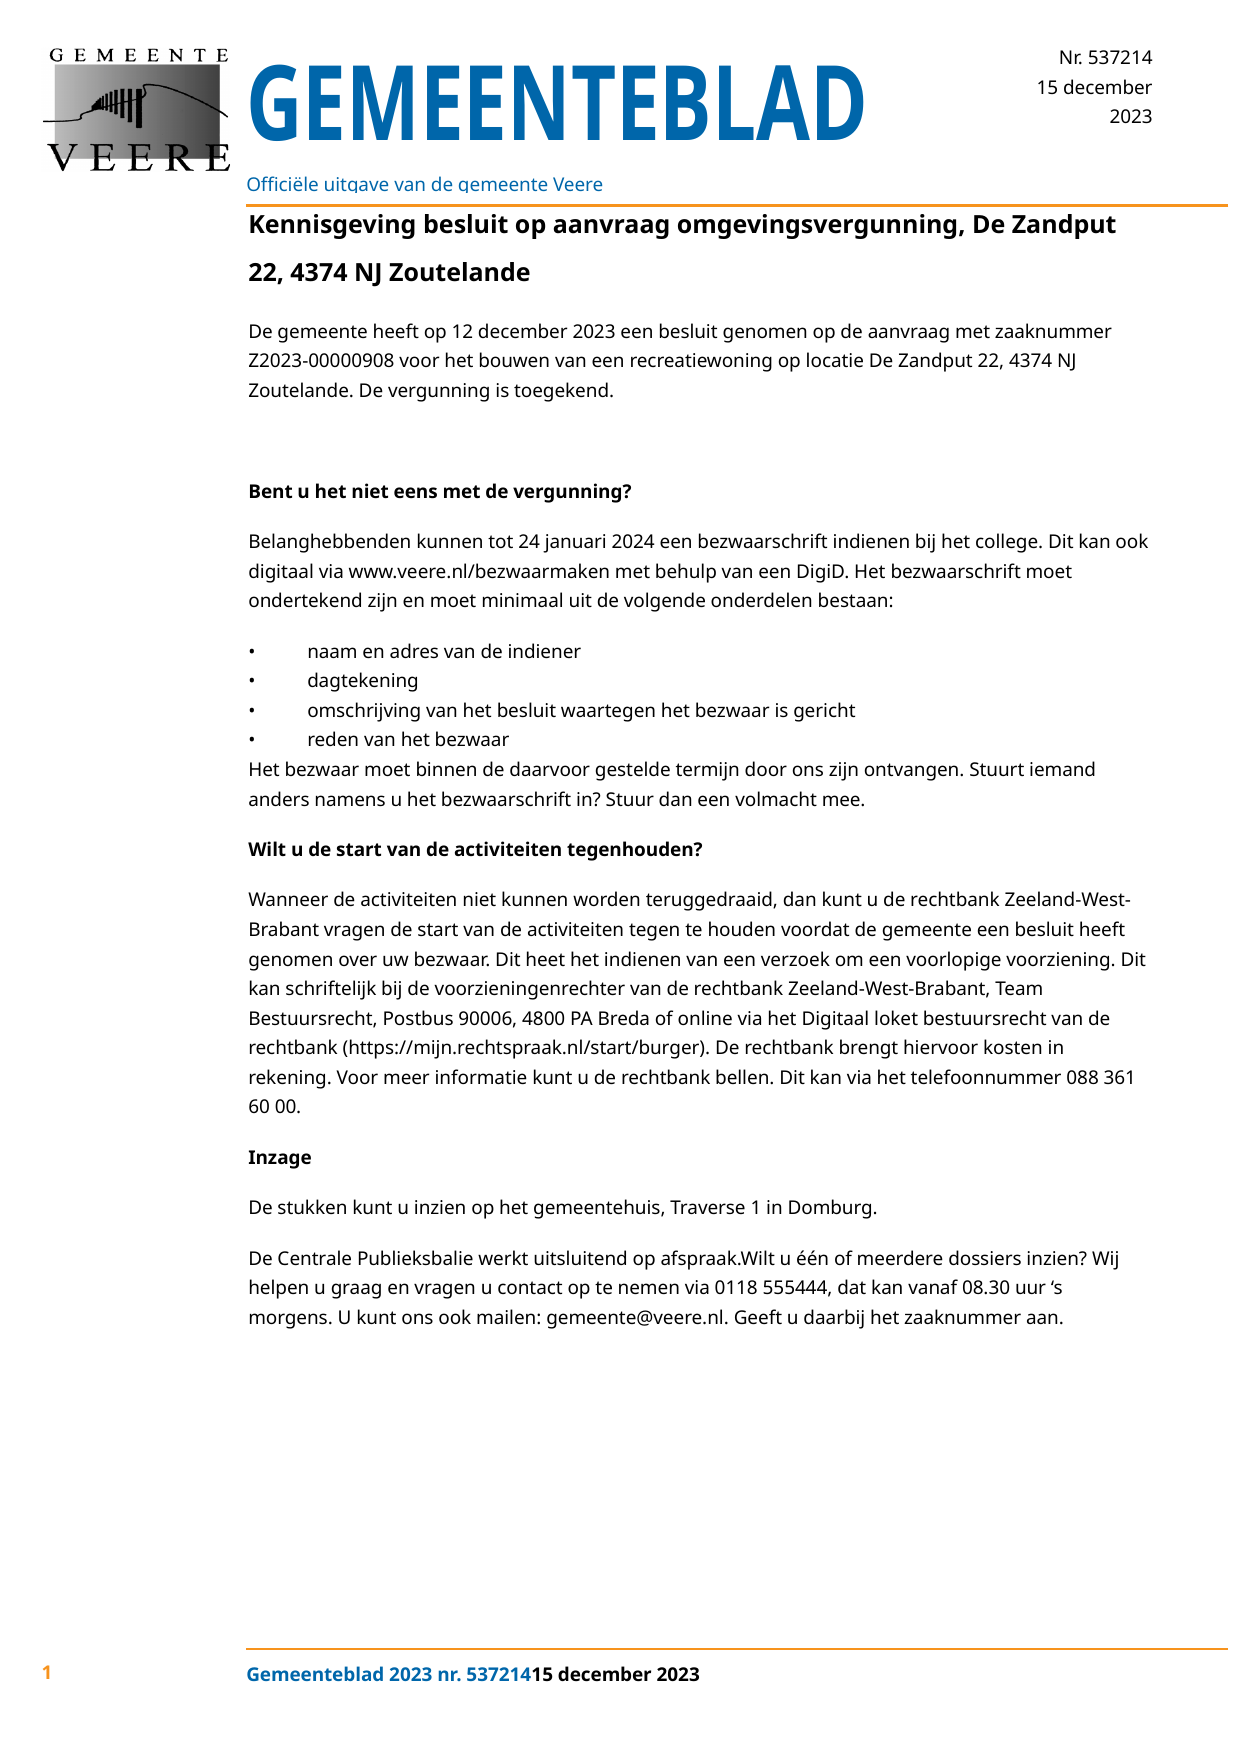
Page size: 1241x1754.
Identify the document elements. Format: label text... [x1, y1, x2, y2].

text Kennisgeving besluit op aanvraag omgevingsvergunning, De Zandput 22, 4374 NJ Zoutelande [248, 207, 1152, 288]
text Wanneer de activiteiten niet kunnen worden teruggedraaid, dan kunt u de rechtbank Zeeland-West-Brabant vragen de start van de activiteiten tegen te houden voordat de gemeente een besluit heeft genomen over uw bezwaar. Dit heet het indienen van een verzoek om een voorlopige voorziening. Dit kan schriftelijk bij de voorzieningenrechter van de rechtbank Zeeland-West-Brabant, Team Bestuursrecht, Postbus 90006, 4800 PA Breda of online via het Digitaal loket bestuursrecht van de rechtbank (https://mijn.rechtspraak.nl/start/burger). De rechtbank brengt hiervoor kosten in rekening. Voor meer informatie kunt u de rechtbank bellen. Dit kan via het telefoonnummer 088 361 60 00. [248, 887, 1152, 1119]
text Belanghebbenden kunnen tot 24 januari 2024 een bezwaarschrift indienen bij het college. Dit kan ook digitaal via www.veere.nl/bezwaarmaken met behulp van een DigiD. Het bezwaarschrift moet ondertekend zijn en moet minimaal uit de volgende onderdelen bestaan: [248, 528, 1152, 613]
list reden van het bezwaar [248, 727, 1152, 752]
picture [41, 47, 231, 172]
text Inzage [248, 1144, 1152, 1170]
text De Centrale Publieksbalie werkt uitsluitend op afspraak.Wilt u één of meerdere dossiers inzien? Wij helpen u graag en vragen u contact op te nemen via 0118 555444, dat kan vanaf 08.30 uur ‘s morgens. U kunt ons ook mailen: gemeente@veere.nl. Geeft u daarbij het zaaknummer aan. [248, 1245, 1152, 1330]
list naam en adres van de indiener [248, 638, 1152, 664]
text Wilt u de start van de activiteiten tegenhouden? [248, 836, 1152, 862]
list omschrijving van het besluit waartegen het bezwaar is gericht [248, 697, 1152, 723]
text Het bezwaar moet binnen de daarvoor gestelde termijn door ons zijn ontvangen. Stuurt iemand anders namens u het bezwaarschrift in? Stuur dan een volmacht mee. [248, 756, 1152, 812]
list dagtekening [248, 667, 1152, 693]
text Bent u het niet eens met de vergunning? [248, 478, 1152, 504]
text De gemeente heeft op 12 december 2023 een besluit genomen op de aanvraag met zaaknummer Z2023-00000908 voor het bouwen van een recreatiewoning op locatie De Zandput 22, 4374 NJ Zoutelande. De vergunning is toegekend. [248, 318, 1152, 403]
text De stukken kunt u inzien op het gemeentehuis, Traverse 1 in Domburg. [248, 1194, 1152, 1220]
